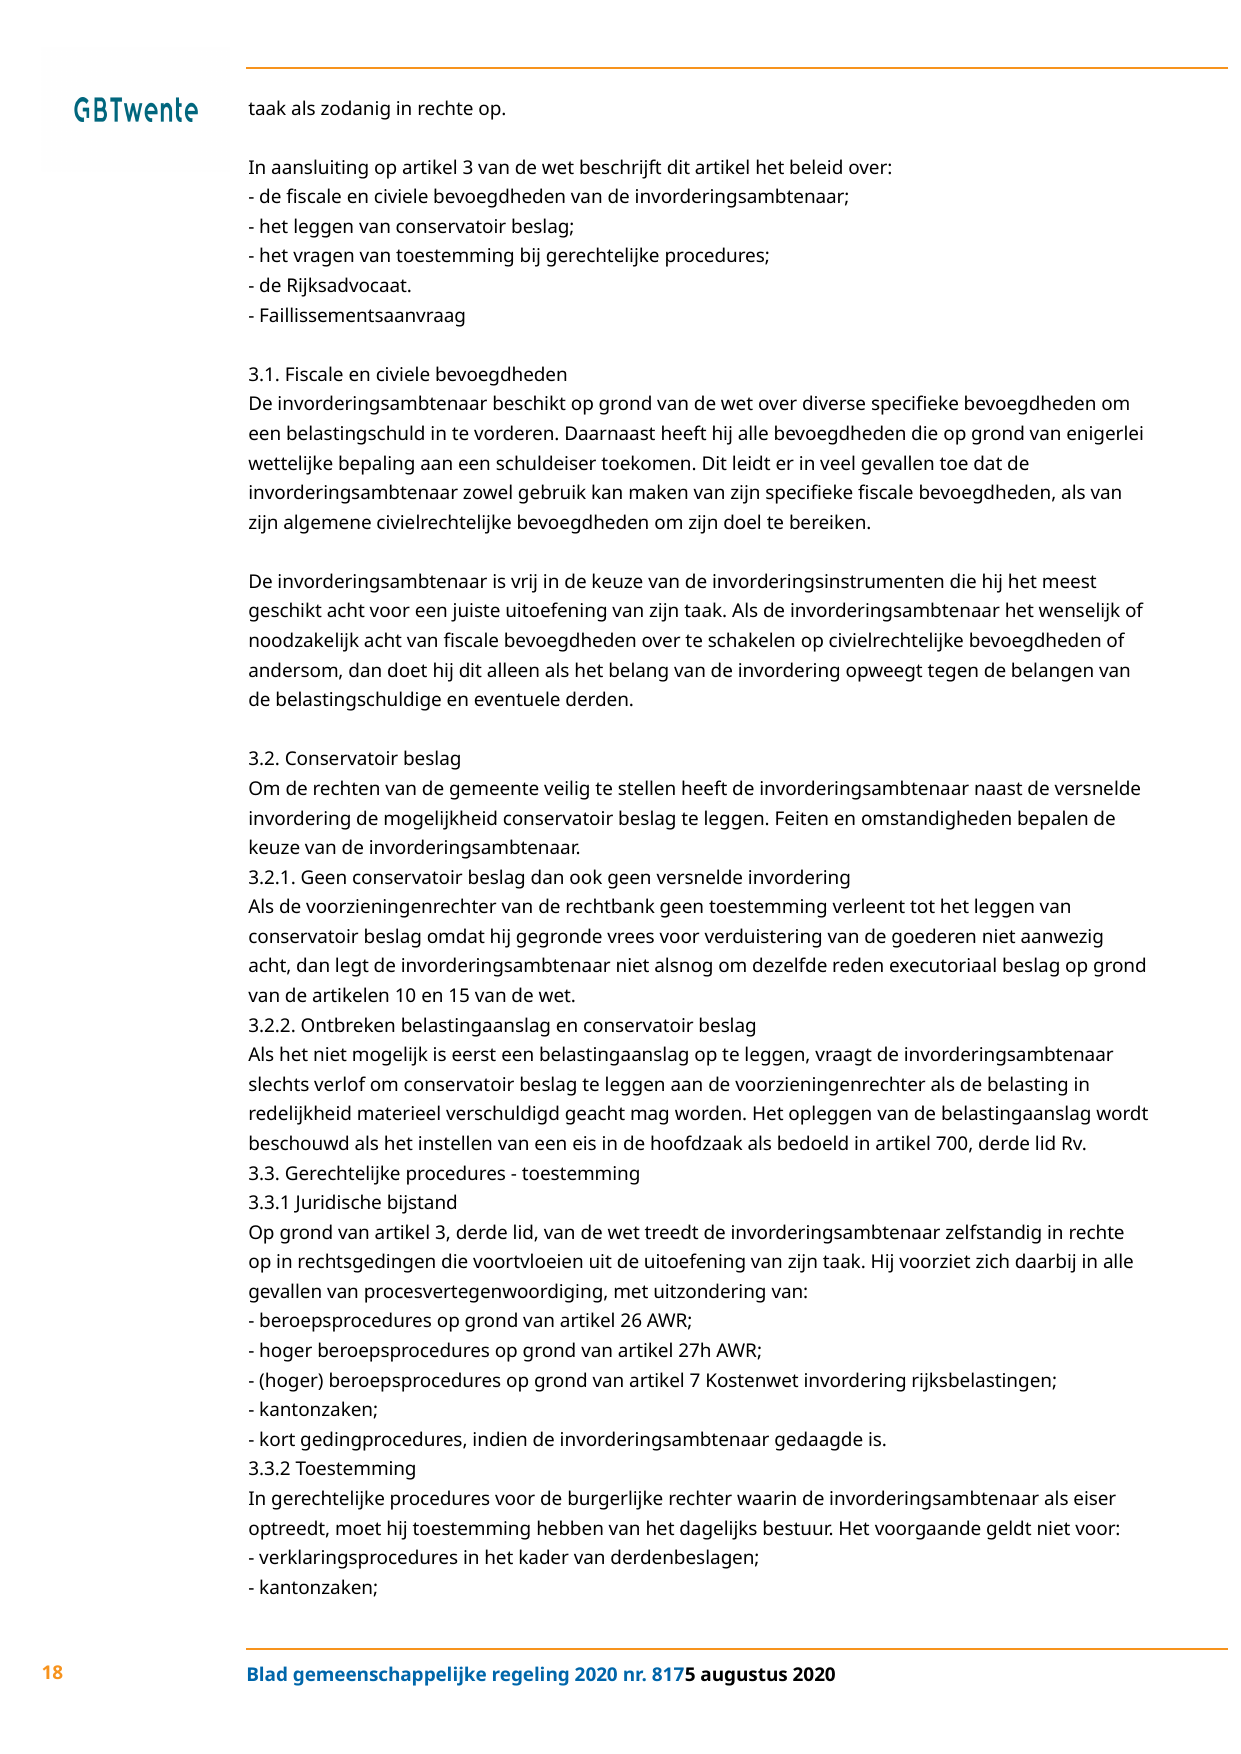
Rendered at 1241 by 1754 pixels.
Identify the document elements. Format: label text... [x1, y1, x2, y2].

picture [41, 47, 231, 172]
text - kort gedingprocedures, indien de invorderingsambtenaar gedaagde is. [248, 1426, 1152, 1452]
text taak als zodanig in rechte op. [248, 95, 1152, 121]
text 3.3.1 Juridische bijstand [248, 1189, 1152, 1215]
text - Faillissementsaanvraag [248, 302, 1152, 328]
text De invorderingsambtenaar beschikt op grond van de wet over diverse specifieke bevoegdheden om een belastingschuld in te vorderen. Daarnaast heeft hij alle bevoegdheden die op grond van enigerlei wettelijke bepaling aan een schuldeiser toekomen. Dit leidt er in veel gevallen toe dat de invorderingsambtenaar zowel gebruik kan maken van zijn specifieke fiscale bevoegdheden, als van zijn algemene civielrechtelijke bevoegdheden om zijn doel te bereiken. [248, 391, 1152, 535]
text - het leggen van conservatoir beslag; [248, 213, 1152, 239]
text - (hoger) beroepsprocedures op grond van artikel 7 Kostenwet invordering rijksbelastingen; [248, 1367, 1152, 1393]
text 3.2.1. Geen conservatoir beslag dan ook geen versnelde invordering [248, 864, 1152, 890]
text Op grond van artikel 3, derde lid, van de wet treedt de invorderingsambtenaar zelfstandig in rechte op in rechtsgedingen die voortvloeien uit de uitoefening van zijn taak. Hij voorziet zich daarbij in alle gevallen van procesvertegenwoordiging, met uitzondering van: [248, 1219, 1152, 1304]
text In aansluiting op artikel 3 van de wet beschrijft dit artikel het beleid over: [248, 154, 1152, 180]
text 3.3. Gerechtelijke procedures - toestemming [248, 1160, 1152, 1186]
text 3.2.2. Ontbreken belastingaanslag en conservatoir beslag [248, 1012, 1152, 1038]
text - het vragen van toestemming bij gerechtelijke procedures; [248, 243, 1152, 268]
text 3.1. Fiscale en civiele bevoegdheden [248, 361, 1152, 387]
text - hoger beroepsprocedures op grond van artikel 27h AWR; [248, 1337, 1152, 1363]
text 3.2. Conservatoir beslag [248, 746, 1152, 771]
text - kantonzaken; [248, 1396, 1152, 1422]
text - kantonzaken; [248, 1574, 1152, 1600]
text Als de voorzieningenrechter van de rechtbank geen toestemming verleent tot het leggen van conservatoir beslag omdat hij gegronde vrees voor verduistering van de goederen niet aanwezig acht, dan legt de invorderingsambtenaar niet alsnog om dezelfde reden executoriaal beslag op grond van de artikelen 10 en 15 van de wet. [248, 893, 1152, 1008]
text In gerechtelijke procedures voor de burgerlijke rechter waarin de invorderingsambtenaar als eiser optreedt, moet hij toestemming hebben van het dagelijks bestuur. Het voorgaande geldt niet voor: [248, 1485, 1152, 1541]
text - de fiscale en civiele bevoegdheden van de invorderingsambtenaar; [248, 183, 1152, 209]
text - verklaringsprocedures in het kader van derdenbeslagen; [248, 1544, 1152, 1570]
text Als het niet mogelijk is eerst een belastingaanslag op te leggen, vraagt de invorderingsambtenaar slechts verlof om conservatoir beslag te leggen aan de voorzieningenrechter als de belasting in redelijkheid materieel verschuldigd geacht mag worden. Het opleggen van de belastingaanslag wordt beschouwd als het instellen van een eis in de hoofdzaak als bedoeld in artikel 700, derde lid Rv. [248, 1041, 1152, 1156]
text - de Rijksadvocaat. [248, 272, 1152, 298]
text Om de rechten van de gemeente veilig te stellen heeft de invorderingsambtenaar naast de versnelde invordering de mogelijkheid conservatoir beslag te leggen. Feiten en omstandigheden bepalen de keuze van de invorderingsambtenaar. [248, 775, 1152, 860]
text - beroepsprocedures op grond van artikel 26 AWR; [248, 1308, 1152, 1333]
text De invorderingsambtenaar is vrij in de keuze van de invorderingsinstrumenten die hij het meest geschikt acht voor een juiste uitoefening van zijn taak. Als de invorderingsambtenaar het wenselijk of noodzakelijk acht van fiscale bevoegdheden over te schakelen op civielrechtelijke bevoegdheden of andersom, dan doet hij dit alleen als het belang van de invordering opweegt tegen de belangen van de belastingschuldige en eventuele derden. [248, 568, 1152, 712]
text 3.3.2 Toestemming [248, 1456, 1152, 1481]
